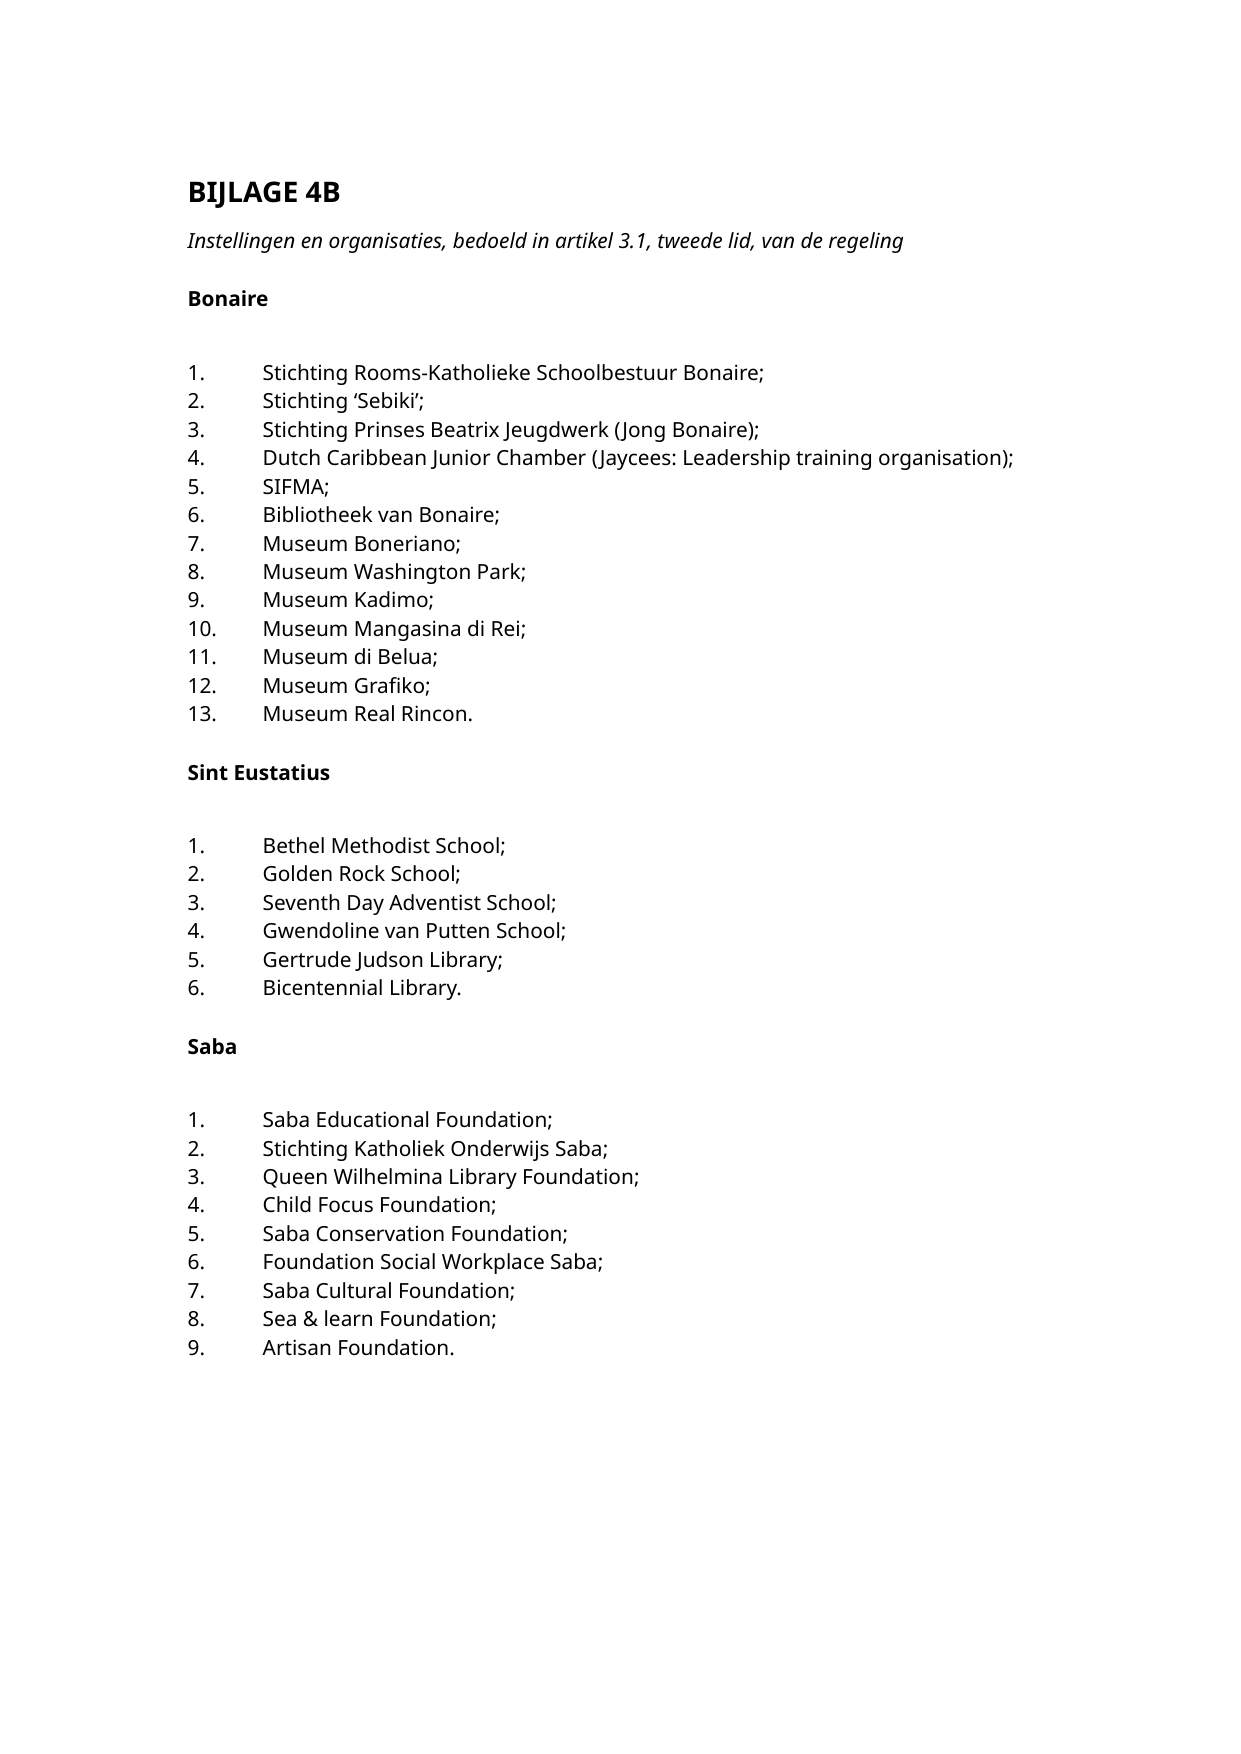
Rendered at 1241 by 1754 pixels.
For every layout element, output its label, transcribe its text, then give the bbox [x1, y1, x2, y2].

list Child Focus Foundation; [187, 1191, 1053, 1219]
list Seventh Day Adventist School; [187, 888, 1053, 916]
list Foundation Social Workplace Saba; [187, 1247, 1053, 1276]
list Stichting Katholiek Onderwijs Saba; [187, 1134, 1053, 1162]
subtitle BIJLAGE 4B [187, 172, 1053, 211]
list Artisan Foundation. [187, 1333, 1053, 1361]
list Gwendoline van Putten School; [187, 916, 1053, 945]
list SIFMA; [187, 472, 1053, 500]
list Bibliotheek van Bonaire; [187, 500, 1053, 529]
list Museum Mangasina di Rei; [187, 614, 1053, 642]
text Saba [187, 1032, 1053, 1060]
list Saba Cultural Foundation; [187, 1276, 1053, 1304]
list Stichting ‘Sebiki’; [187, 386, 1053, 415]
text Bonaire [187, 284, 1053, 313]
list Museum Kadimo; [187, 586, 1053, 614]
text Sint Eustatius [187, 758, 1053, 786]
list Stichting Rooms-Katholieke Schoolbestuur Bonaire; [187, 358, 1053, 386]
list Golden Rock School; [187, 859, 1053, 888]
list Queen Wilhelmina Library Foundation; [187, 1162, 1053, 1191]
list Sea & learn Foundation; [187, 1304, 1053, 1333]
list Dutch Caribbean Junior Chamber (Jaycees: Leadership training organisation); [187, 443, 1053, 472]
list Bicentennial Library. [187, 973, 1053, 1002]
list Gertrude Judson Library; [187, 945, 1053, 973]
list Museum Boneriano; [187, 529, 1053, 557]
list Museum di Belua; [187, 642, 1053, 671]
list Museum Grafiko; [187, 671, 1053, 699]
list Saba Conservation Foundation; [187, 1219, 1053, 1247]
list Bethel Methodist School; [187, 831, 1053, 859]
list Museum Real Rincon. [187, 699, 1053, 728]
list Saba Educational Foundation; [187, 1105, 1053, 1134]
list Stichting Prinses Beatrix Jeugdwerk (Jong Bonaire); [187, 415, 1053, 443]
list Museum Washington Park; [187, 557, 1053, 586]
text Instellingen en organisaties, bedoeld in artikel 3.1, tweede lid, van de regeling [187, 226, 1053, 254]
